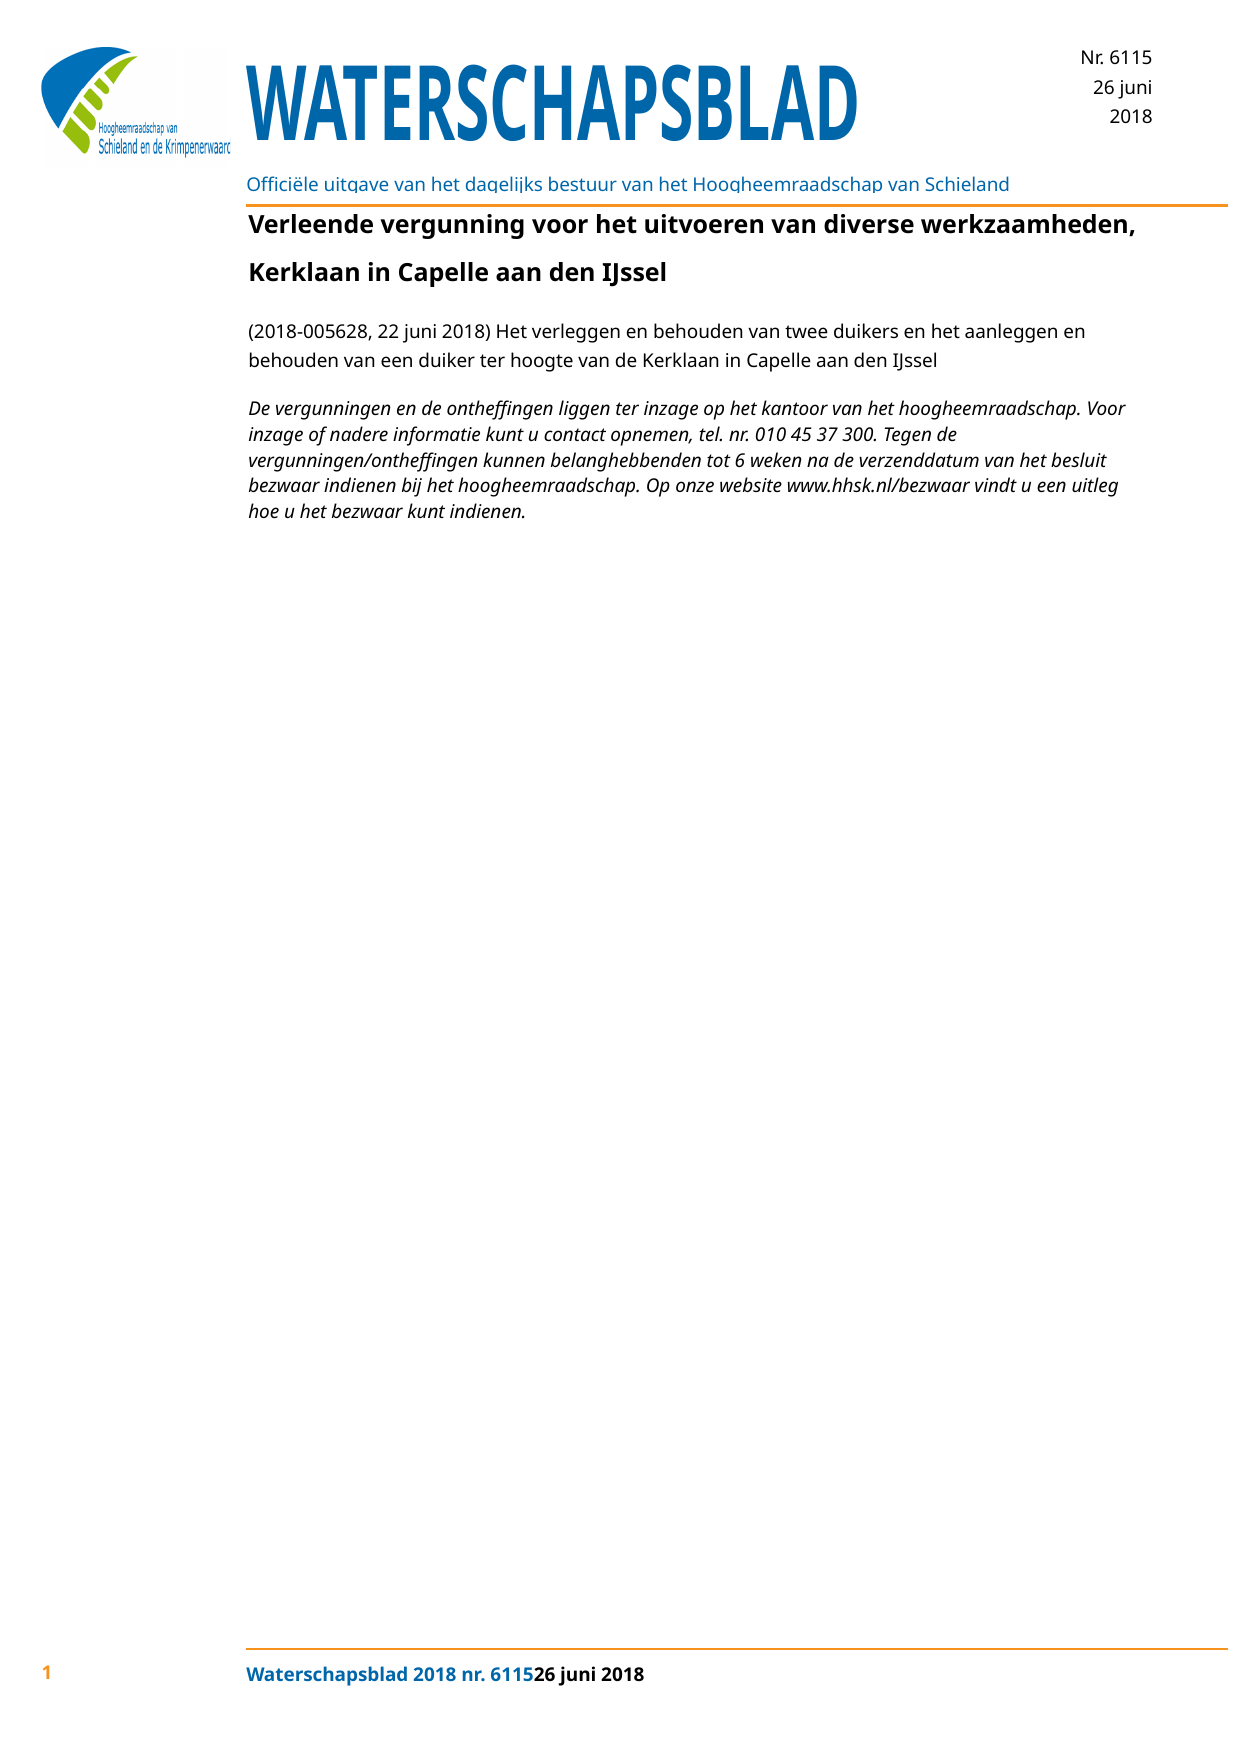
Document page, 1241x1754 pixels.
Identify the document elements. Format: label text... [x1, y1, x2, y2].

text (2018-005628, 22 juni 2018) Het verleggen en behouden van twee duikers en het aanleggen en behouden van een duiker ter hoogte van de Kerklaan in Capelle aan den IJssel [248, 318, 1152, 373]
picture [41, 47, 231, 172]
text Verleende vergunning voor het uitvoeren van diverse werkzaamheden, Kerklaan in Capelle aan den IJssel [248, 207, 1152, 288]
text De vergunningen en de ontheffingen liggen ter inzage op het kantoor van het hoogheemraadschap. Voor inzage of nadere informatie kunt u contact opnemen, tel. nr. 010 45 37 300. Tegen de vergunningen/ontheffingen kunnen belanghebbenden tot 6 weken na de verzenddatum van het besluit bezwaar indienen bij het hoogheemraadschap. Op onze website www.hhsk.nl/bezwaar vindt u een uitleg hoe u het bezwaar kunt indienen. [248, 395, 1152, 524]
